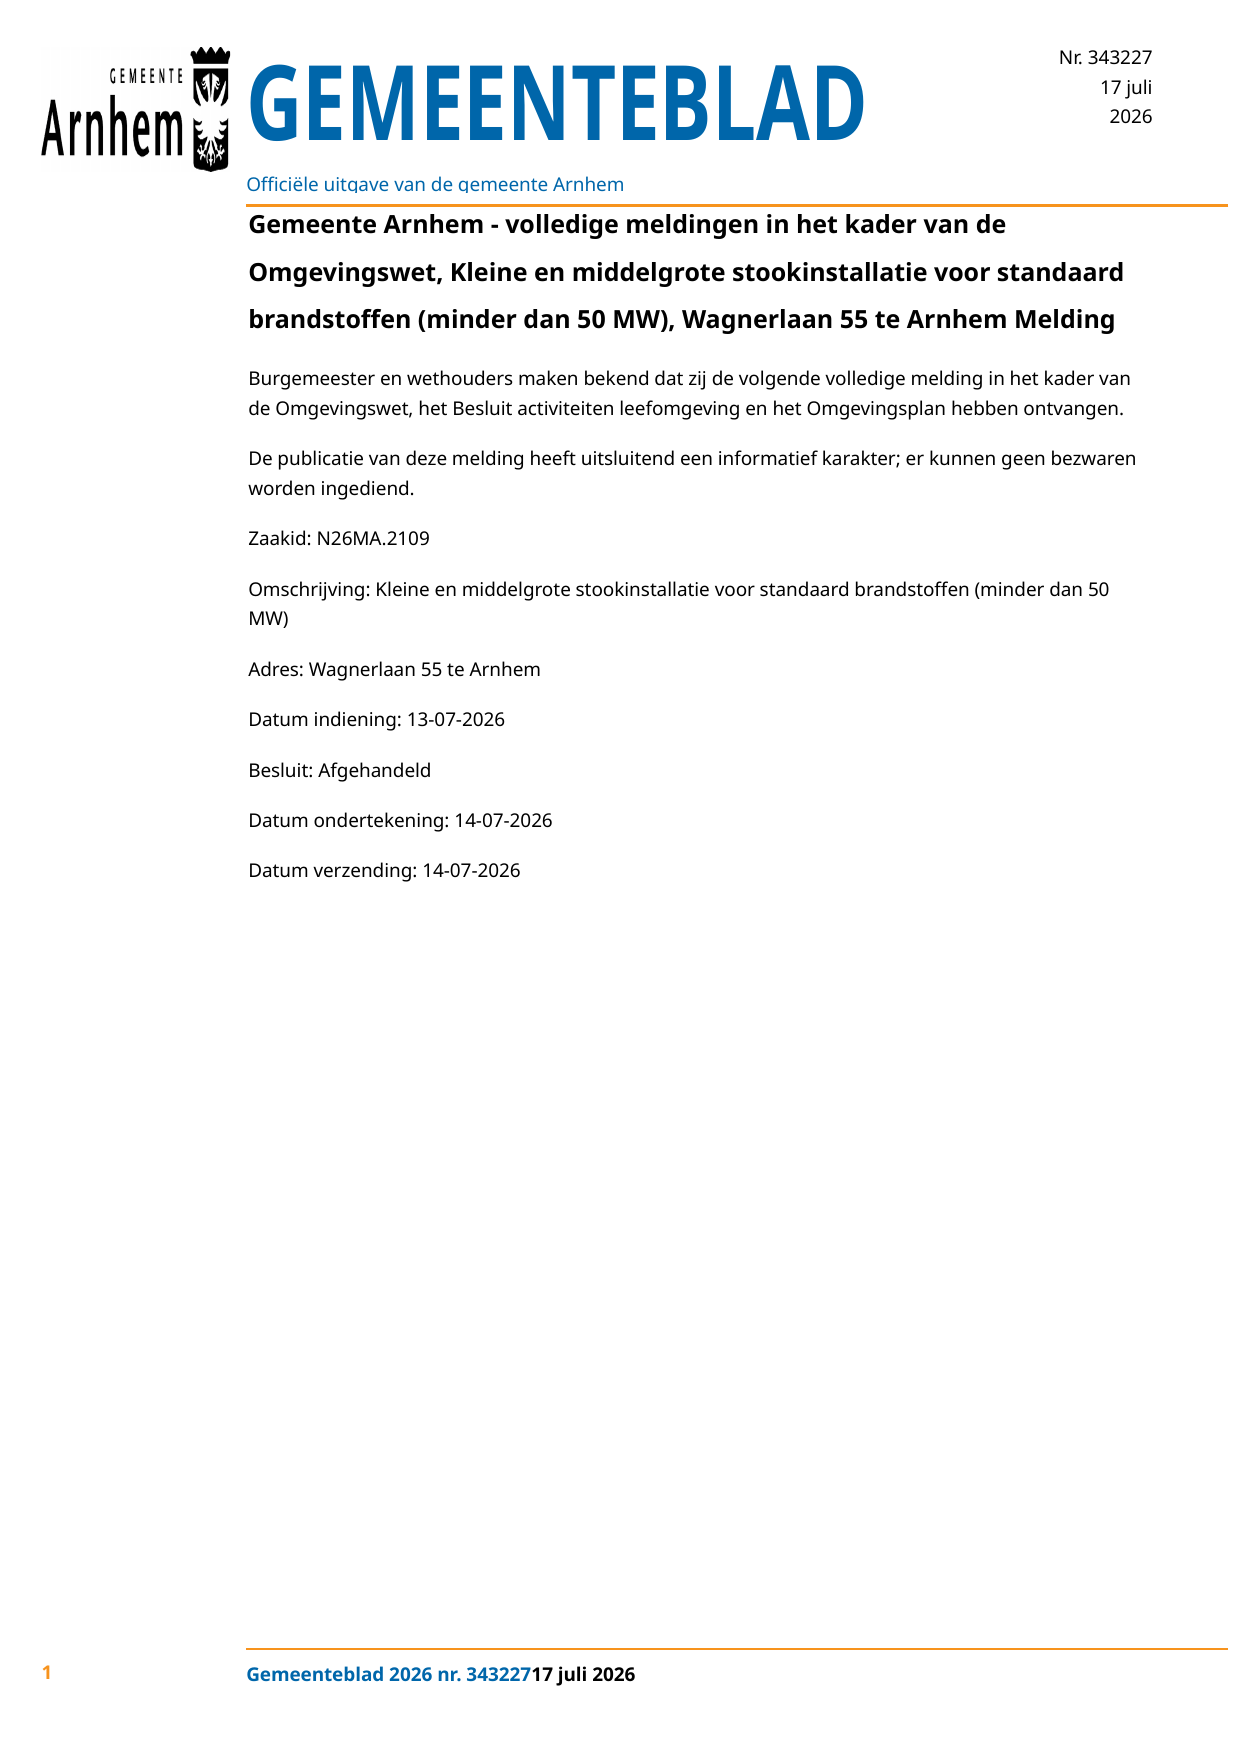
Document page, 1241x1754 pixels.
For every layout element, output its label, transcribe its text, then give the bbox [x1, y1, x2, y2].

text De publicatie van deze melding heeft uitsluitend een informatief karakter; er kunnen geen bezwaren worden ingediend. [248, 446, 1152, 501]
text Besluit: Afgehandeld [248, 757, 1152, 782]
text Datum indiening: 13-07-2026 [248, 706, 1152, 732]
text Burgemeester en wethouders maken bekend dat zij de volgende volledige melding in het kader van de Omgevingswet, het Besluit activiteiten leefomgeving en het Omgevingsplan hebben ontvangen. [248, 366, 1152, 421]
text Datum verzending: 14-07-2026 [248, 858, 1152, 883]
text Datum ondertekening: 14-07-2026 [248, 807, 1152, 833]
text Zaakid: N26MA.2109 [248, 526, 1152, 551]
text Omschrijving: Kleine en middelgrote stookinstallatie voor standaard brandstoffen (minder dan 50 MW) [248, 576, 1152, 631]
text Gemeente Arnhem - volledige meldingen in het kader van de Omgevingswet, Kleine en middelgrote stookinstallatie voor standaard brandstoffen (minder dan 50 MW), Wagnerlaan 55 te Arnhem Melding [248, 207, 1152, 336]
text Adres: Wagnerlaan 55 te Arnhem [248, 656, 1152, 682]
picture [41, 47, 231, 172]
